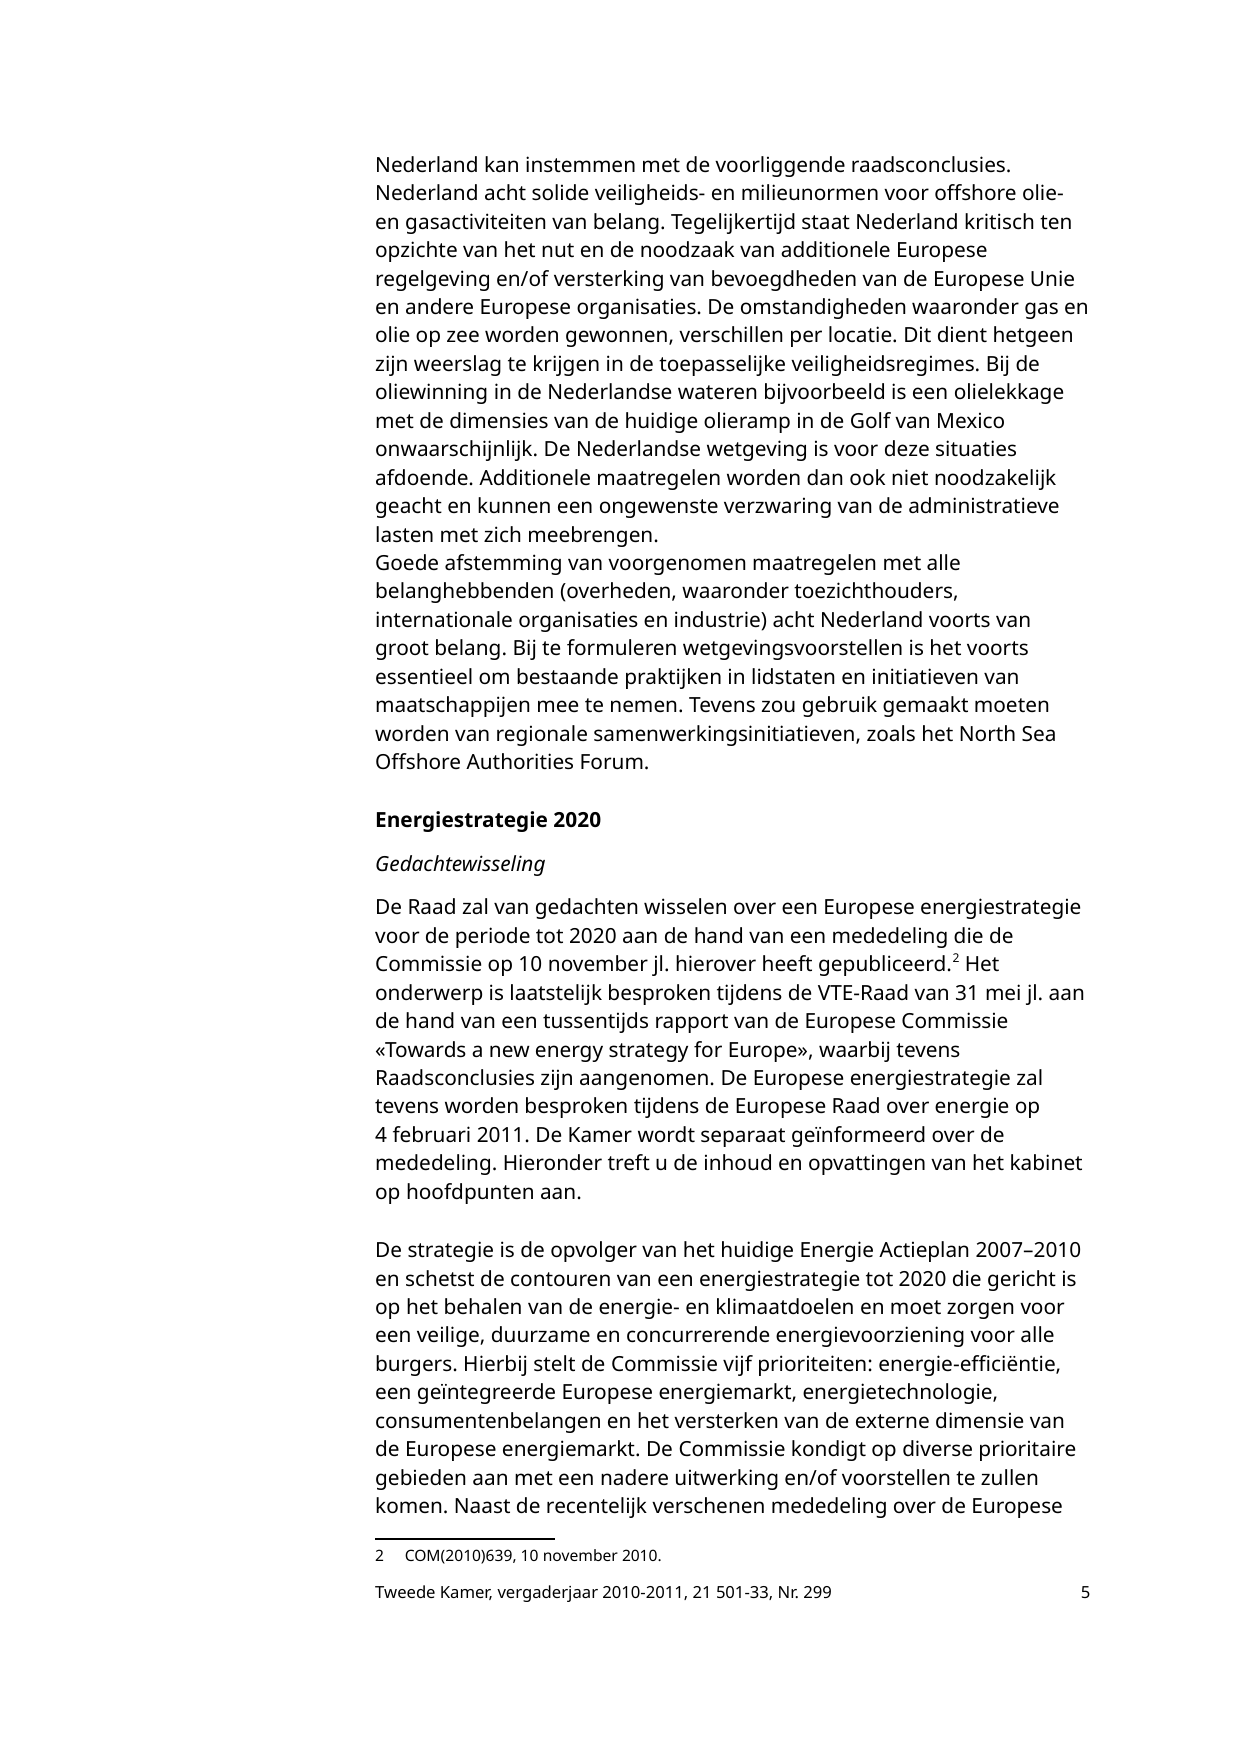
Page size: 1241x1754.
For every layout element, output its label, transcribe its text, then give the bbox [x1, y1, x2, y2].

text Energiestrategie 2020 [375, 806, 1090, 834]
text Goede afstemming van voorgenomen maatregelen met alle belanghebbenden (overheden, waaronder toezichthouders, internationale organisaties en industrie) acht Nederland voorts van groot belang. Bij te formuleren wetgevingsvoorstellen is het voorts essentieel om bestaande praktijken in lidstaten en initiatieven van maatschappijen mee te nemen. Tevens zou gebruik gemaakt moeten worden van regionale samenwerkingsinitiatieven, zoals het North Sea Offshore Authorities Forum. [375, 548, 1090, 776]
text Nederland kan instemmen met de voorliggende raadsconclusies. Nederland acht solide veiligheids- en milieunormen voor offshore olie- en gasactiviteiten van belang. Tegelijkertijd staat Nederland kritisch ten opzichte van het nut en de noodzaak van additionele Europese regelgeving en/of versterking van bevoegdheden van de Europese Unie en andere Europese organisaties. De omstandigheden waaronder gas en olie op zee worden gewonnen, verschillen per locatie. Dit dient hetgeen zijn weerslag te krijgen in de toepasselijke veiligheidsregimes. Bij de oliewinning in de Nederlandse wateren bijvoorbeeld is een olielekkage met de dimensies van de huidige olieramp in de Golf van Mexico onwaarschijnlijk. De Nederlandse wetgeving is voor deze situaties afdoende. Additionele maatregelen worden dan ook niet noodzakelijk geacht en kunnen een ongewenste verzwaring van de administratieve lasten met zich meebrengen. [375, 150, 1090, 548]
text De strategie is de opvolger van het huidige Energie Actieplan 2007–2010 en schetst de contouren van een energiestrategie tot 2020 die gericht is op het behalen van de energie- en klimaatdoelen en moet zorgen voor een veilige, duurzame en concurrerende energievoorziening voor alle burgers. Hierbij stelt de Commissie vijf prioriteiten: energie-efficiëntie, een geïntegreerde Europese energiemarkt, energietechnologie, consumentenbelangen en het versterken van de externe dimensie van de Europese energiemarkt. De Commissie kondigt op diverse prioritaire gebieden aan met een nadere uitwerking en/of voorstellen te zullen komen. Naast de recentelijk verschenen mededeling over de Europese [375, 1235, 1090, 1520]
text COM(2010)639, 10 november 2010. [375, 1538, 1090, 1566]
text De Raad zal van gedachten wisselen over een Europese energiestrategie voor de periode tot 2020 aan de hand van een mededeling die de Commissie op 10 november jl. hierover heeft gepubliceerd. Het onderwerp is laatstelijk besproken tijdens de VTE-Raad van 31 mei jl. aan de hand van een tussentijds rapport van de Europese Commissie «Towards a new energy strategy for Europe», waarbij tevens Raadsconclusies zijn aangenomen. De Europese energiestrategie zal tevens worden besproken tijdens de Europese Raad over energie op 4 februari 2011. De Kamer wordt separaat geïnformeerd over de mededeling. Hieronder treft u de inhoud en opvattingen van het kabinet op hoofdpunten aan. [375, 892, 1090, 1205]
text Gedachtewisseling [375, 849, 1090, 877]
